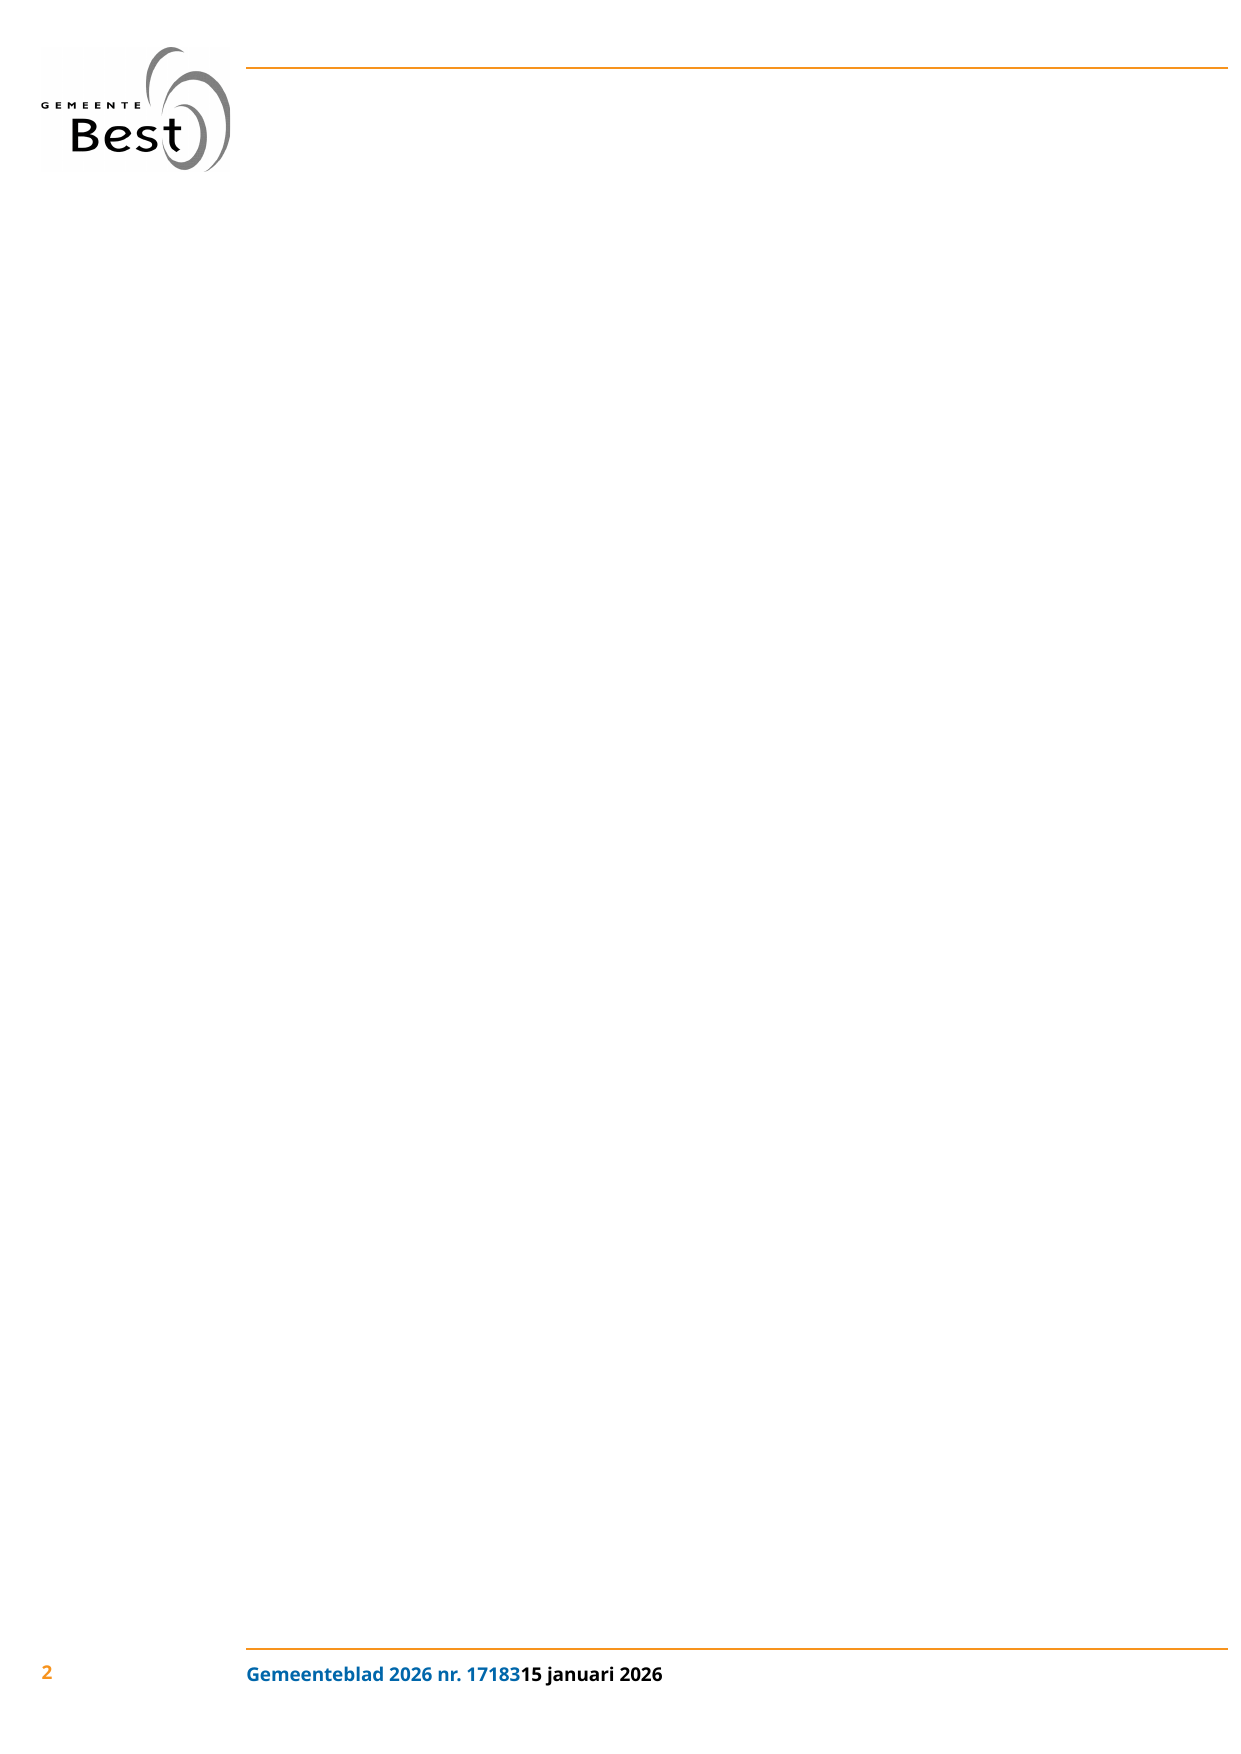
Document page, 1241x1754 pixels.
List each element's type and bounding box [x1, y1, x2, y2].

picture [41, 47, 231, 172]
